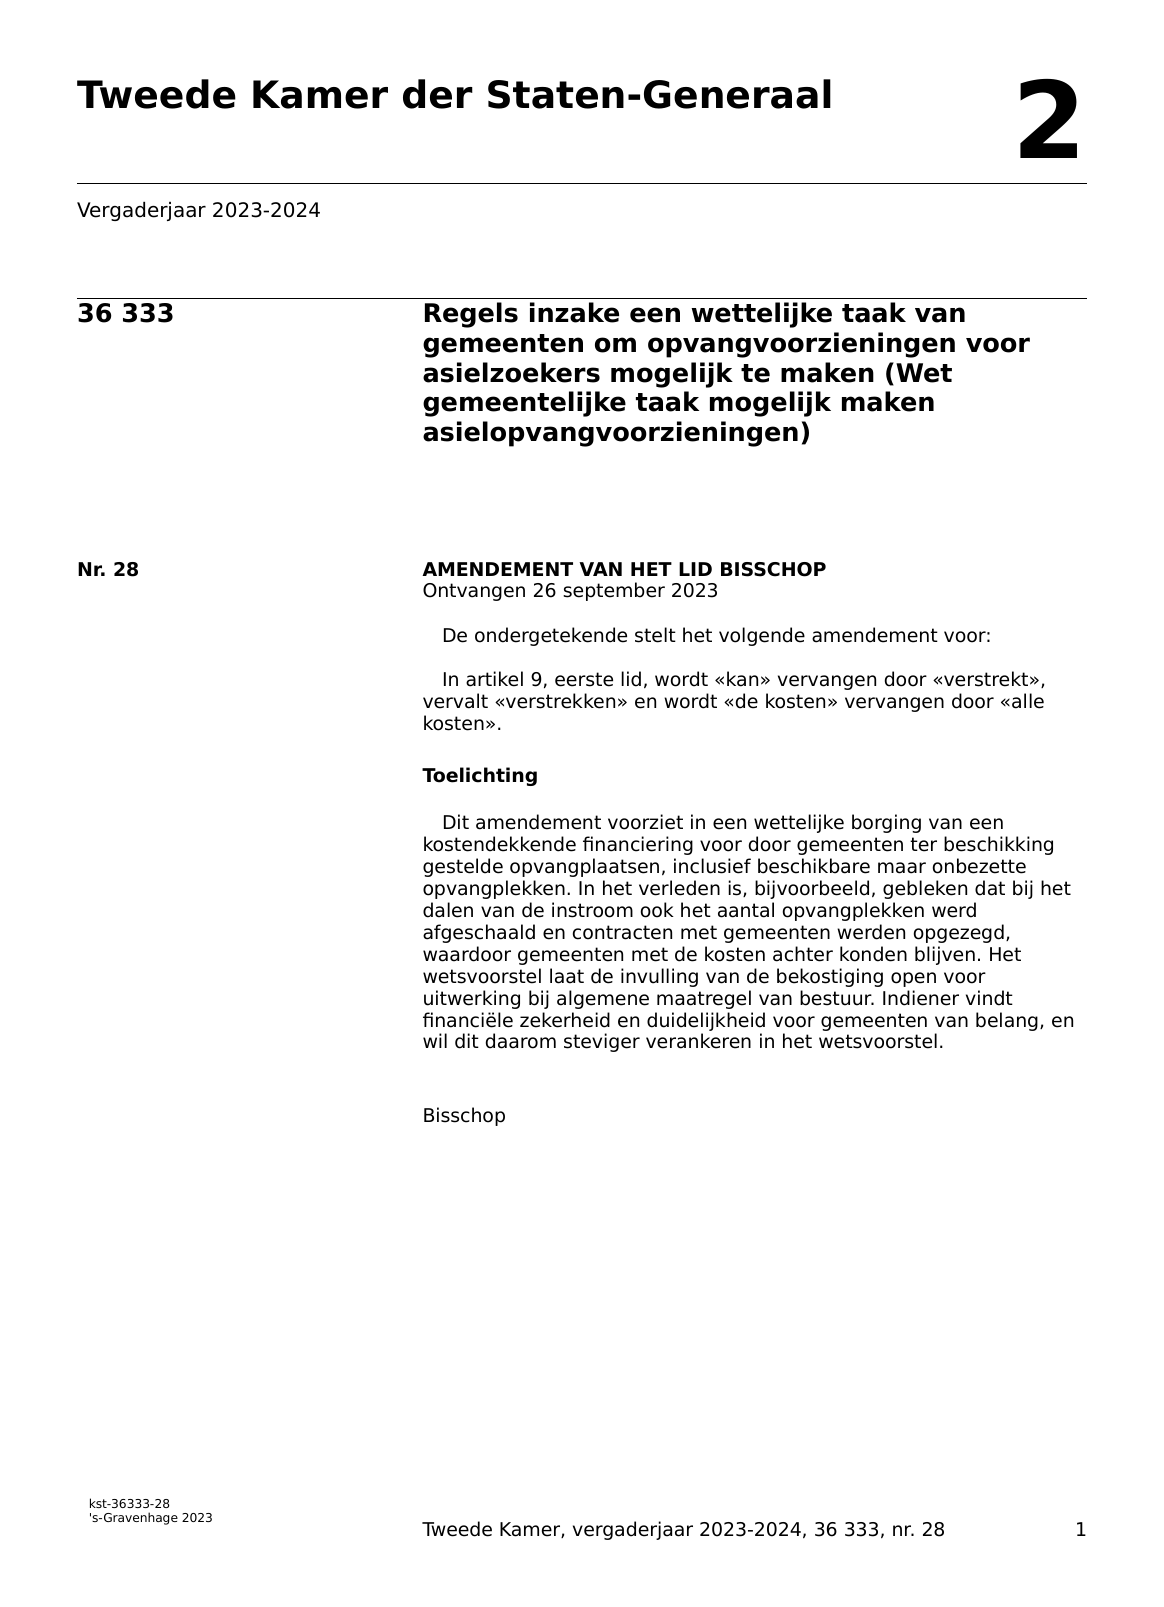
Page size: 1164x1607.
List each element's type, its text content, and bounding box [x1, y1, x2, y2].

subtitle Toelichting [422, 765, 1087, 787]
text Ontvangen 26 september 2023 [422, 580, 1087, 602]
text De ondergetekende stelt het volgende amendement voor: [422, 624, 1087, 647]
text Bisschop [422, 1083, 1087, 1127]
table_header 2 [886, 59, 1087, 183]
text 's-Gravenhage 2023 [88, 1511, 323, 1525]
table_header Tweede Kamer der Staten-Generaal [77, 59, 886, 183]
subtitle Nr. 28 AMENDEMENT VAN HET LID BISSCHOP [77, 558, 1087, 580]
text In artikel 9, eerste lid, wordt «kan» vervangen door «verstrekt», vervalt «verstrekken» en wordt «de kosten» vervangen door «alle kosten». [422, 669, 1087, 735]
table_cell Vergaderjaar 2023-2024 [77, 184, 1087, 298]
text Dit amendement voorziet in een wettelijke borging van een kostendekkende financiering voor door gemeenten ter beschikking gestelde opvangplaatsen, inclusief beschikbare maar onbezette opvangplekken. In het verleden is, bijvoorbeeld, gebleken dat bij het dalen van de instroom ook het aantal opvangplekken werd afgeschaald en contracten met gemeenten werden opgezegd, waardoor gemeenten met de kosten achter konden blijven. Het wetsvoorstel laat de invulling van de bekostiging open voor uitwerking bij algemene maatregel van bestuur. Indiener vindt financiële zekerheid en duidelijkheid voor gemeenten van belang, en wil dit daarom steviger verankeren in het wetsvoorstel. [422, 812, 1087, 1053]
text kst-36333-28 [88, 1497, 323, 1511]
subtitle 36 333 Regels inzake een wettelijke taak van gemeenten om opvangvoorzieningen voor asielzoekers mogelijk te maken (Wet gemeentelijke taak mogelijk maken asielopvangvoorzieningen) [77, 299, 1087, 447]
